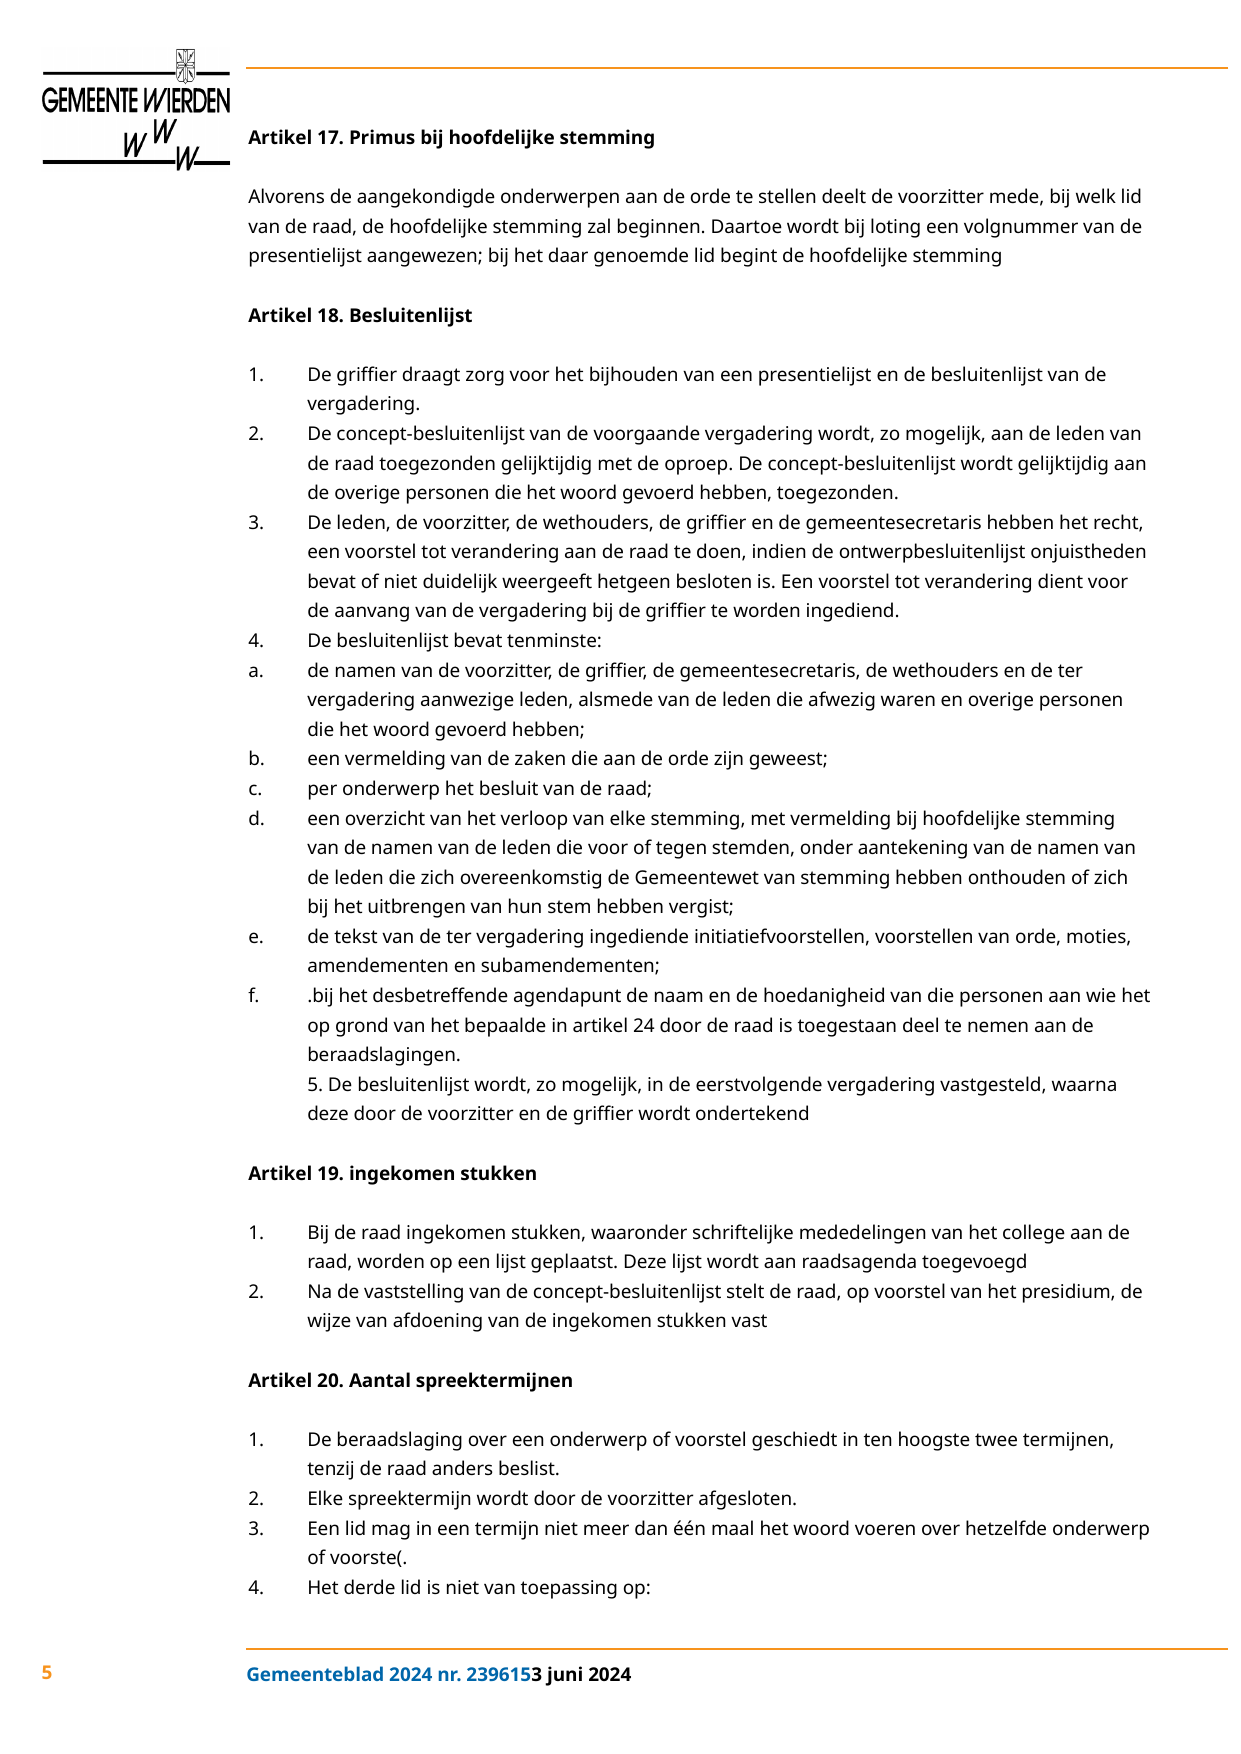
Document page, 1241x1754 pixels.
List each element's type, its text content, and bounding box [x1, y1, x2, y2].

text Artikel 18. Besluitenlijst [248, 302, 1152, 328]
list De concept-besluitenlijst van de voorgaande vergadering wordt, zo mogelijk, aan de leden van de raad toegezonden gelijktijdig met de oproep. De concept-besluitenlijst wordt gelijktijdig aan de overige personen die het woord gevoerd hebben, toegezonden. [248, 420, 1152, 505]
text Artikel 17. Primus bij hoofdelijke stemming [248, 124, 1152, 150]
list Het derde lid is niet van toepassing op: [248, 1574, 1152, 1600]
list Bij de raad ingekomen stukken, waaronder schriftelijke mededelingen van het college aan de raad, worden op een lijst geplaatst. Deze lijst wordt aan raadsagenda toegevoegd [248, 1219, 1152, 1274]
list Een lid mag in een termijn niet meer dan één maal het woord voeren over hetzelfde onderwerp of voorste(. [248, 1515, 1152, 1570]
list De leden, de voorzitter, de wethouders, de griffier en de gemeentesecretaris hebben het recht, een voorstel tot verandering aan de raad te doen, indien de ontwerpbesluitenlijst onjuistheden bevat of niet duidelijk weergeeft hetgeen besloten is. Een voorstel tot verandering dient voor de aanvang van de vergadering bij de griffier te worden ingediend. [248, 509, 1152, 623]
list De beraadslaging over een onderwerp of voorstel geschiedt in ten hoogste twee termijnen, tenzij de raad anders beslist. [248, 1426, 1152, 1481]
list de namen van de voorzitter, de griffier, de gemeentesecretaris, de wethouders en de ter vergadering aanwezige leden, alsmede van de leden die afwezig waren en overige personen die het woord gevoerd hebben; [248, 657, 1152, 742]
list een vermelding van de zaken die aan de orde zijn geweest; [248, 746, 1152, 771]
list een overzicht van het verloop van elke stemming, met vermelding bij hoofdelijke stemming van de namen van de leden die voor of tegen stemden, onder aantekening van de namen van de leden die zich overeenkomstig de Gemeentewet van stemming hebben onthouden of zich bij het uitbrengen van hun stem hebben vergist; [248, 805, 1152, 919]
list .bij het desbetreffende agendapunt de naam en de hoedanigheid van die personen aan wie het op grond van het bepaalde in artikel 24 door de raad is toegestaan deel te nemen aan de beraadslagingen. [248, 982, 1152, 1067]
list De griffier draagt zorg voor het bijhouden van een presentielijst en de besluitenlijst van de vergadering. [248, 361, 1152, 416]
list De besluitenlijst bevat tenminste: [248, 627, 1152, 653]
list Na de vaststelling van de concept-besluitenlijst stelt de raad, op voorstel van het presidium, de wijze van afdoening van de ingekomen stukken vast [248, 1278, 1152, 1333]
list per onderwerp het besluit van de raad; [248, 775, 1152, 801]
text Artikel 19. ingekomen stukken [248, 1160, 1152, 1186]
text Artikel 20. Aantal spreektermijnen [248, 1367, 1152, 1393]
text Alvorens de aangekondigde onderwerpen aan de orde te stellen deelt de voorzitter mede, bij welk lid van de raad, de hoofdelijke stemming zal beginnen. Daartoe wordt bij loting een volgnummer van de presentielijst aangewezen; bij het daar genoemde lid begint de hoofdelijke stemming [248, 183, 1152, 268]
list Elke spreektermijn wordt door de voorzitter afgesloten. [248, 1485, 1152, 1511]
picture [41, 47, 231, 172]
list de tekst van de ter vergadering ingediende initiatiefvoorstellen, voorstellen van orde, moties, amendementen en subamendementen; [248, 923, 1152, 978]
list 5. De besluitenlijst wordt, zo mogelijk, in de eerstvolgende vergadering vastgesteld, waarna deze door de voorzitter en de griffier wordt ondertekend [248, 1071, 1152, 1126]
